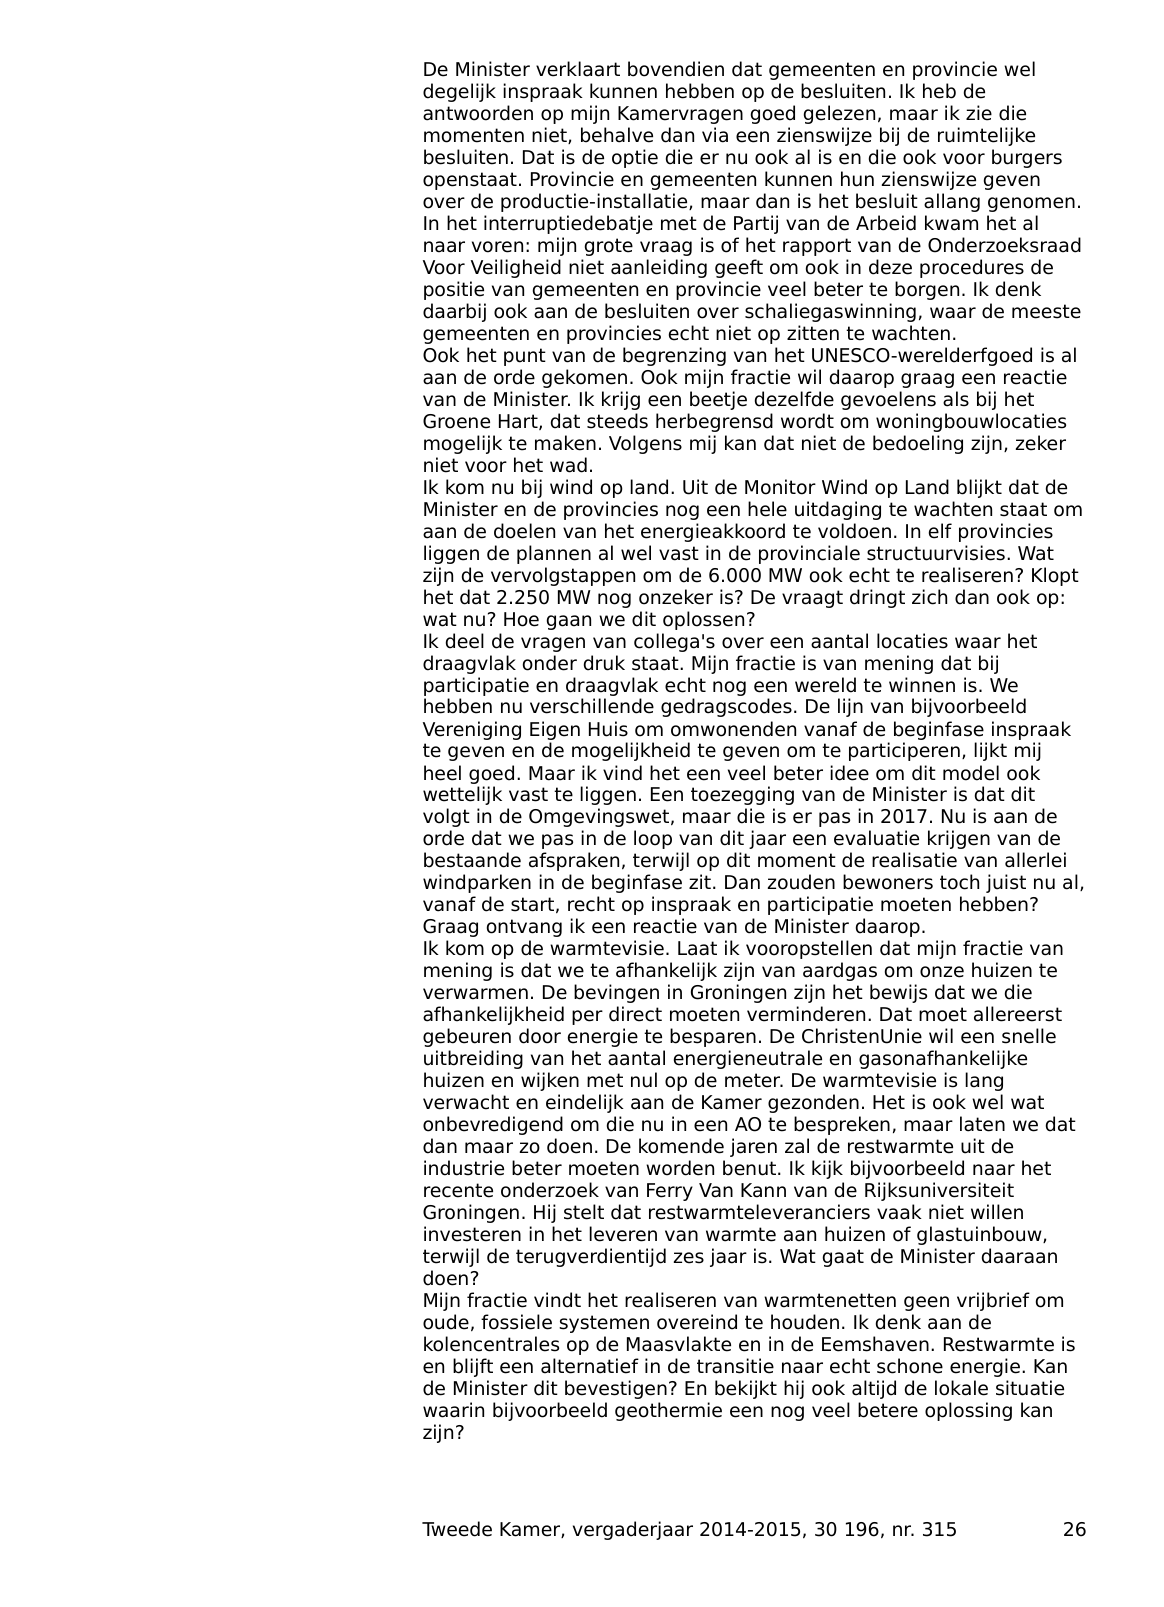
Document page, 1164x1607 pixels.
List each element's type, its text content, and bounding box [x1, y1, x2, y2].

text Mijn fractie vindt het realiseren van warmtenetten geen vrijbrief om oude, fossiele systemen overeind te houden. Ik denk aan de kolencentrales op de Maasvlakte en in de Eemshaven. Restwarmte is en blijft een alternatief in de transitie naar echt schone energie. Kan de Minister dit bevestigen? En bekijkt hij ook altijd de lokale situatie waarin bijvoorbeeld geothermie een nog veel betere oplossing kan zijn? [422, 1290, 1087, 1444]
text Ook het punt van de begrenzing van het UNESCO-werelderfgoed is al aan de orde gekomen. Ook mijn fractie wil daarop graag een reactie van de Minister. Ik krijg een beetje dezelfde gevoelens als bij het Groene Hart, dat steeds herbegrensd wordt om woningbouwlocaties mogelijk te maken. Volgens mij kan dat niet de bedoeling zijn, zeker niet voor het wad. [422, 345, 1087, 477]
text Ik kom op de warmtevisie. Laat ik vooropstellen dat mijn fractie van mening is dat we te afhankelijk zijn van aardgas om onze huizen te verwarmen. De bevingen in Groningen zijn het bewijs dat we die afhankelijkheid per direct moeten verminderen. Dat moet allereerst gebeuren door energie te besparen. De ChristenUnie wil een snelle uitbreiding van het aantal energieneutrale en gasonafhankelijke huizen en wijken met nul op de meter. De warmtevisie is lang verwacht en eindelijk aan de Kamer gezonden. Het is ook wel wat onbevredigend om die nu in een AO te bespreken, maar laten we dat dan maar zo doen. De komende jaren zal de restwarmte uit de industrie beter moeten worden benut. Ik kijk bijvoorbeeld naar het recente onderzoek van Ferry Van Kann van de Rijksuniversiteit Groningen. Hij stelt dat restwarmteleveranciers vaak niet willen investeren in het leveren van warmte aan huizen of glastuinbouw, terwijl de terugverdientijd zes jaar is. Wat gaat de Minister daaraan doen? [422, 938, 1087, 1290]
text De Minister verklaart bovendien dat gemeenten en provincie wel degelijk inspraak kunnen hebben op de besluiten. Ik heb de antwoorden op mijn Kamervragen goed gelezen, maar ik zie die momenten niet, behalve dan via een zienswijze bij de ruimtelijke besluiten. Dat is de optie die er nu ook al is en die ook voor burgers openstaat. Provincie en gemeenten kunnen hun zienswijze geven over de productie-installatie, maar dan is het besluit allang genomen. In het interruptiedebatje met de Partij van de Arbeid kwam het al naar voren: mijn grote vraag is of het rapport van de Onderzoeksraad Voor Veiligheid niet aanleiding geeft om ook in deze procedures de positie van gemeenten en provincie veel beter te borgen. Ik denk daarbij ook aan de besluiten over schaliegaswinning, waar de meeste gemeenten en provincies echt niet op zitten te wachten. [422, 59, 1087, 345]
text Ik deel de vragen van collega's over een aantal locaties waar het draagvlak onder druk staat. Mijn fractie is van mening dat bij participatie en draagvlak echt nog een wereld te winnen is. We hebben nu verschillende gedragscodes. De lijn van bijvoorbeeld Vereniging Eigen Huis om omwonenden vanaf de beginfase inspraak te geven en de mogelijkheid te geven om te participeren, lijkt mij heel goed. Maar ik vind het een veel beter idee om dit model ook wettelijk vast te liggen. Een toezegging van de Minister is dat dit volgt in de Omgevingswet, maar die is er pas in 2017. Nu is aan de orde dat we pas in de loop van dit jaar een evaluatie krijgen van de bestaande afspraken, terwijl op dit moment de realisatie van allerlei windparken in de beginfase zit. Dan zouden bewoners toch juist nu al, vanaf de start, recht op inspraak en participatie moeten hebben? Graag ontvang ik een reactie van de Minister daarop. [422, 631, 1087, 938]
text Ik kom nu bij wind op land. Uit de Monitor Wind op Land blijkt dat de Minister en de provincies nog een hele uitdaging te wachten staat om aan de doelen van het energieakkoord te voldoen. In elf provincies liggen de plannen al wel vast in de provinciale structuurvisies. Wat zijn de vervolgstappen om de 6.000 MW ook echt te realiseren? Klopt het dat 2.250 MW nog onzeker is? De vraagt dringt zich dan ook op: wat nu? Hoe gaan we dit oplossen? [422, 477, 1087, 631]
